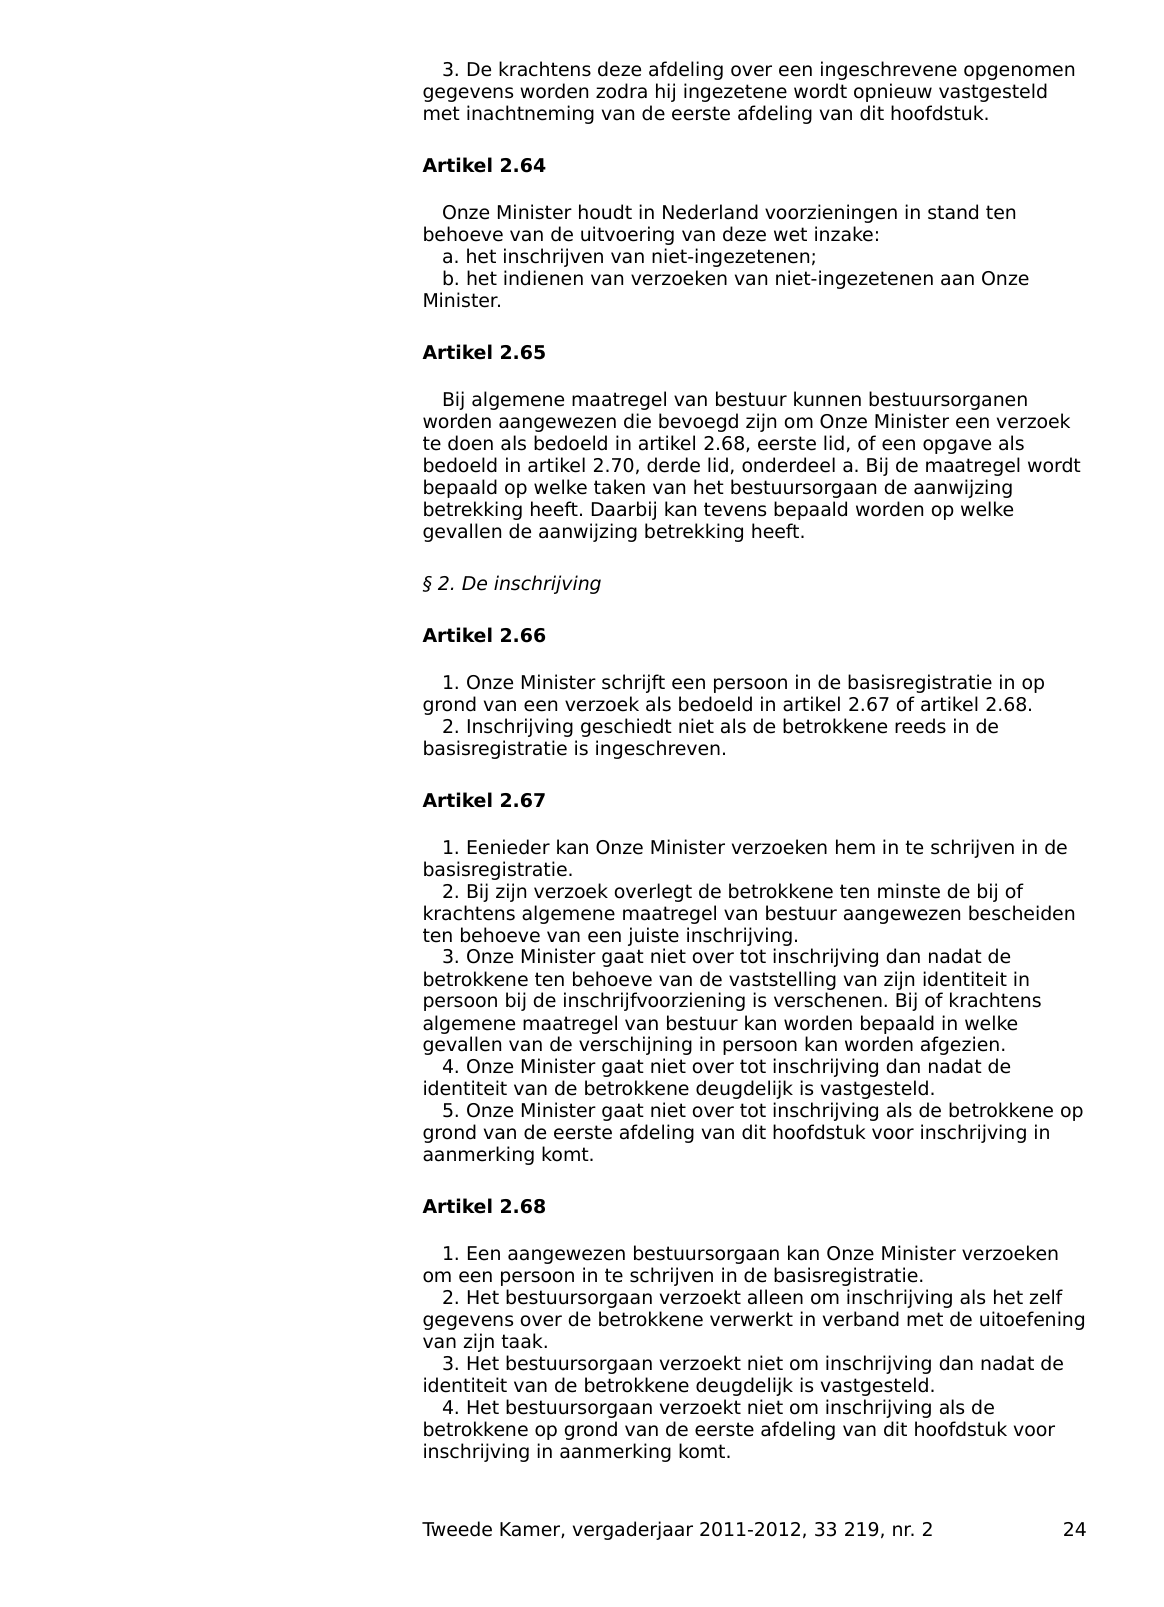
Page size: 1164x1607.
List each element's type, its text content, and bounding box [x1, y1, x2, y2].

text 3. Het bestuursorgaan verzoekt niet om inschrijving dan nadat de identiteit van de betrokkene deugdelijk is vastgesteld. [422, 1353, 1087, 1397]
text 3. De krachtens deze afdeling over een ingeschrevene opgenomen gegevens worden zodra hij ingezetene wordt opnieuw vastgesteld met inachtneming van de eerste afdeling van dit hoofdstuk. [422, 59, 1087, 125]
text 2. Bij zijn verzoek overlegt de betrokkene ten minste de bij of krachtens algemene maatregel van bestuur aangewezen bescheiden ten behoeve van een juiste inschrijving. [422, 881, 1087, 946]
text Onze Minister houdt in Nederland voorzieningen in stand ten behoeve van de uitvoering van deze wet inzake: [422, 202, 1087, 246]
text 1. Een aangewezen bestuursorgaan kan Onze Minister verzoeken om een persoon in te schrijven in de basisregistratie. [422, 1243, 1087, 1287]
text 4. Het bestuursorgaan verzoekt niet om inschrijving als de betrokkene op grond van de eerste afdeling van dit hoofdstuk voor inschrijving in aanmerking komt. [422, 1397, 1087, 1463]
text b. het indienen van verzoeken van niet-ingezetenen aan Onze Minister. [422, 268, 1087, 312]
text a. het inschrijven van niet-ingezetenen; [422, 246, 1087, 268]
text 2. Inschrijving geschiedt niet als de betrokkene reeds in de basisregistratie is ingeschreven. [422, 716, 1087, 759]
subtitle Artikel 2.66 [422, 625, 1087, 647]
text 5. Onze Minister gaat niet over tot inschrijving als de betrokkene op grond van de eerste afdeling van dit hoofdstuk voor inschrijving in aanmerking komt. [422, 1100, 1087, 1166]
text 3. Onze Minister gaat niet over tot inschrijving dan nadat de betrokkene ten behoeve van de vaststelling van zijn identiteit in persoon bij de inschrijfvoorziening is verschenen. Bij of krachtens algemene maatregel van bestuur kan worden bepaald in welke gevallen van de verschijning in persoon kan worden afgezien. [422, 946, 1087, 1056]
subtitle Artikel 2.68 [422, 1196, 1087, 1218]
subtitle § 2. De inschrijving [422, 573, 1087, 595]
subtitle Artikel 2.67 [422, 789, 1087, 812]
text 1. Eenieder kan Onze Minister verzoeken hem in te schrijven in de basisregistratie. [422, 837, 1087, 881]
text 2. Het bestuursorgaan verzoekt alleen om inschrijving als het zelf gegevens over de betrokkene verwerkt in verband met de uitoefening van zijn taak. [422, 1287, 1087, 1353]
text 1. Onze Minister schrijft een persoon in de basisregistratie in op grond van een verzoek als bedoeld in artikel 2.67 of artikel 2.68. [422, 672, 1087, 716]
subtitle Artikel 2.65 [422, 342, 1087, 364]
subtitle Artikel 2.64 [422, 155, 1087, 177]
text 4. Onze Minister gaat niet over tot inschrijving dan nadat de identiteit van de betrokkene deugdelijk is vastgesteld. [422, 1056, 1087, 1100]
text Bij algemene maatregel van bestuur kunnen bestuursorganen worden aangewezen die bevoegd zijn om Onze Minister een verzoek te doen als bedoeld in artikel 2.68, eerste lid, of een opgave als bedoeld in artikel 2.70, derde lid, onderdeel a. Bij de maatregel wordt bepaald op welke taken van het bestuursorgaan de aanwijzing betrekking heeft. Daarbij kan tevens bepaald worden op welke gevallen de aanwijzing betrekking heeft. [422, 389, 1087, 543]
